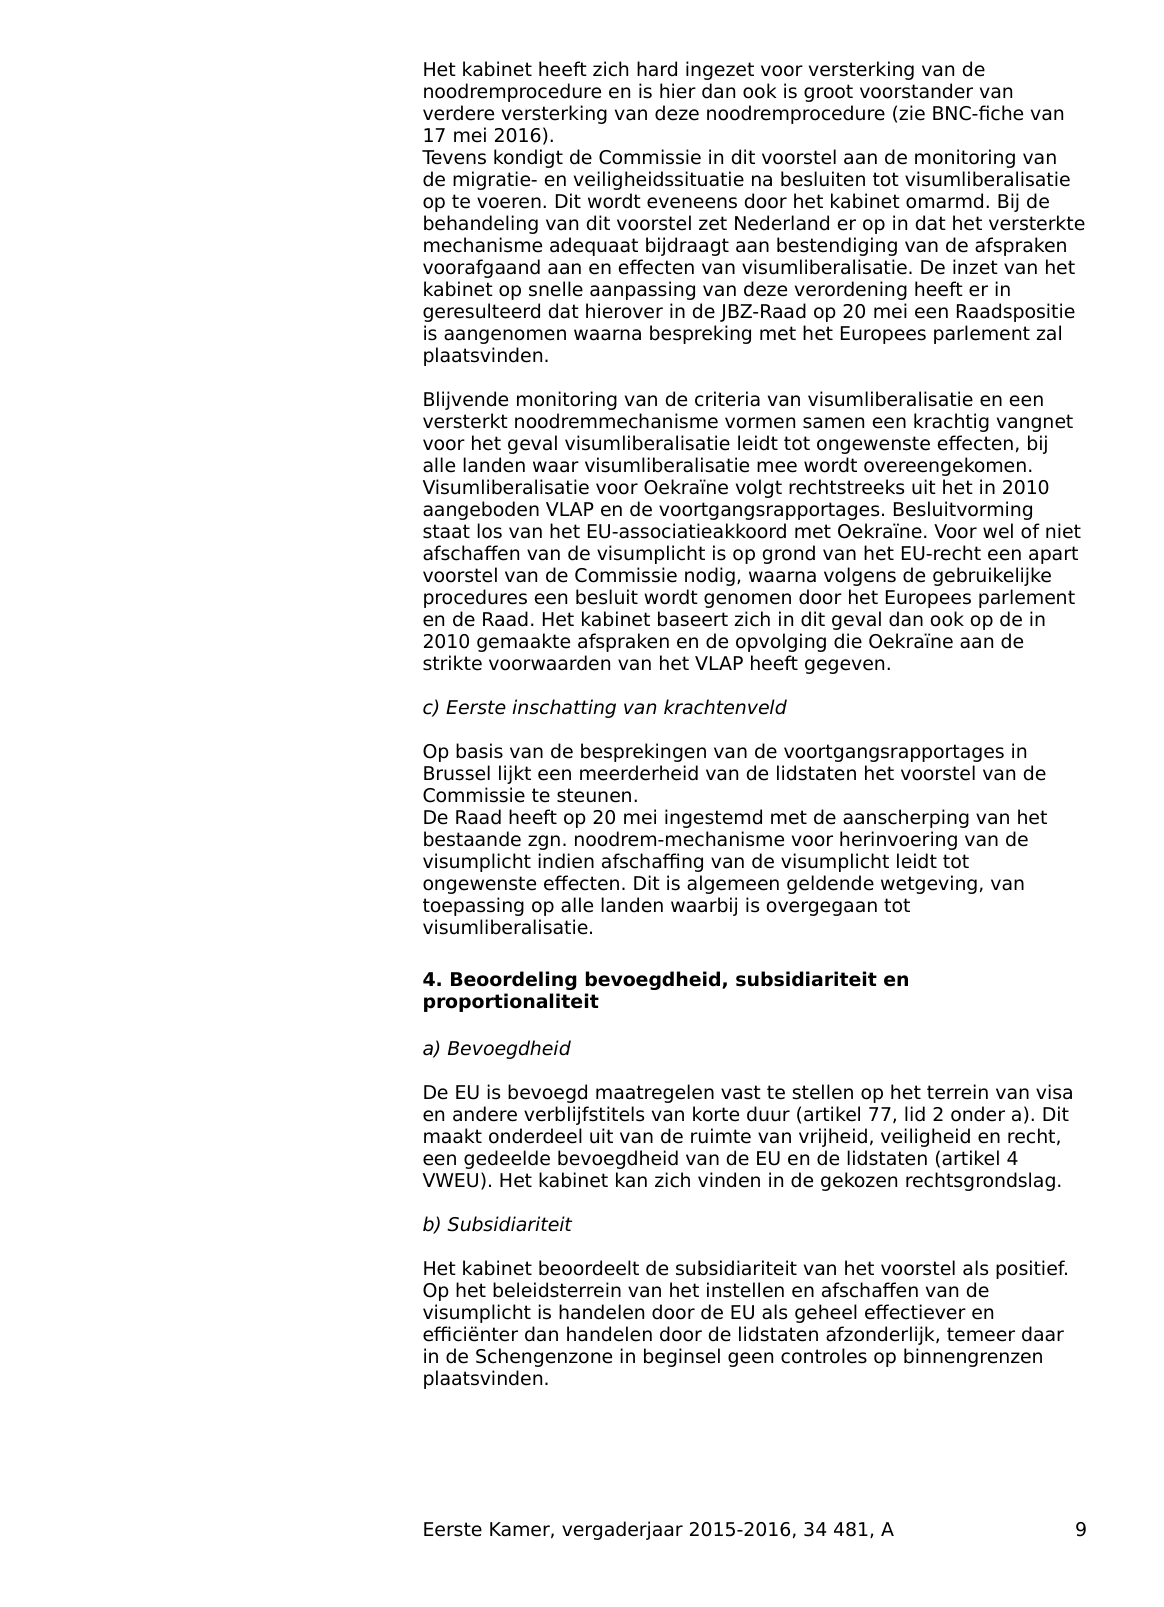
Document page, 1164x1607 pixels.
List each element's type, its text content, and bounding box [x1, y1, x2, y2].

text Het kabinet beoordeelt de subsidiariteit van het voorstel als positief. Op het beleidsterrein van het instellen en afschaffen van de visumplicht is handelen door de EU als geheel effectiever en efficiënter dan handelen door de lidstaten afzonderlijk, temeer daar in de Schengenzone in beginsel geen controles op binnengrenzen plaatsvinden. [422, 1258, 1087, 1390]
text Tevens kondigt de Commissie in dit voorstel aan de monitoring van de migratie- en veiligheidssituatie na besluiten tot visumliberalisatie op te voeren. Dit wordt eveneens door het kabinet omarmd. Bij de behandeling van dit voorstel zet Nederland er op in dat het versterkte mechanisme adequaat bijdraagt aan bestendiging van de afspraken voorafgaand aan en effecten van visumliberalisatie. De inzet van het kabinet op snelle aanpassing van deze verordening heeft er in geresulteerd dat hierover in de JBZ-Raad op 20 mei een Raadspositie is aangenomen waarna bespreking met het Europees parlement zal plaatsvinden. [422, 147, 1087, 367]
text Visumliberalisatie voor Oekraïne volgt rechtstreeks uit het in 2010 aangeboden VLAP en de voortgangsrapportages. Besluitvorming staat los van het EU-associatieakkoord met Oekraïne. Voor wel of niet afschaffen van de visumplicht is op grond van het EU-recht een apart voorstel van de Commissie nodig, waarna volgens de gebruikelijke procedures een besluit wordt genomen door het Europees parlement en de Raad. Het kabinet baseert zich in dit geval dan ook op de in 2010 gemaakte afspraken en de opvolging die Oekraïne aan de strikte voorwaarden van het VLAP heeft gegeven. [422, 477, 1087, 675]
subtitle c) Eerste inschatting van krachtenveld [422, 697, 1087, 719]
text Het kabinet heeft zich hard ingezet voor versterking van de noodremprocedure en is hier dan ook is groot voorstander van verdere versterking van deze noodremprocedure (zie BNC-fiche van 17 mei 2016). [422, 59, 1087, 147]
text De EU is bevoegd maatregelen vast te stellen op het terrein van visa en andere verblijfstitels van korte duur (artikel 77, lid 2 onder a). Dit maakt onderdeel uit van de ruimte van vrijheid, veiligheid en recht, een gedeelde bevoegdheid van de EU en de lidstaten (artikel 4 VWEU). Het kabinet kan zich vinden in de gekozen rechtsgrondslag. [422, 1082, 1087, 1192]
subtitle 4. Beoordeling bevoegdheid, subsidiariteit en proportionaliteit [422, 969, 1087, 1013]
text Op basis van de besprekingen van de voortgangsrapportages in Brussel lijkt een meerderheid van de lidstaten het voorstel van de Commissie te steunen. [422, 741, 1087, 807]
text Blijvende monitoring van de criteria van visumliberalisatie en een versterkt noodremmechanisme vormen samen een krachtig vangnet voor het geval visumliberalisatie leidt tot ongewenste effecten, bij alle landen waar visumliberalisatie mee wordt overeengekomen. [422, 389, 1087, 477]
text De Raad heeft op 20 mei ingestemd met de aanscherping van het bestaande zgn. noodrem-mechanisme voor herinvoering van de visumplicht indien afschaffing van de visumplicht leidt tot ongewenste effecten. Dit is algemeen geldende wetgeving, van toepassing op alle landen waarbij is overgegaan tot visumliberalisatie. [422, 807, 1087, 939]
subtitle a) Bevoegdheid [422, 1038, 1087, 1060]
subtitle b) Subsidiariteit [422, 1214, 1087, 1236]
